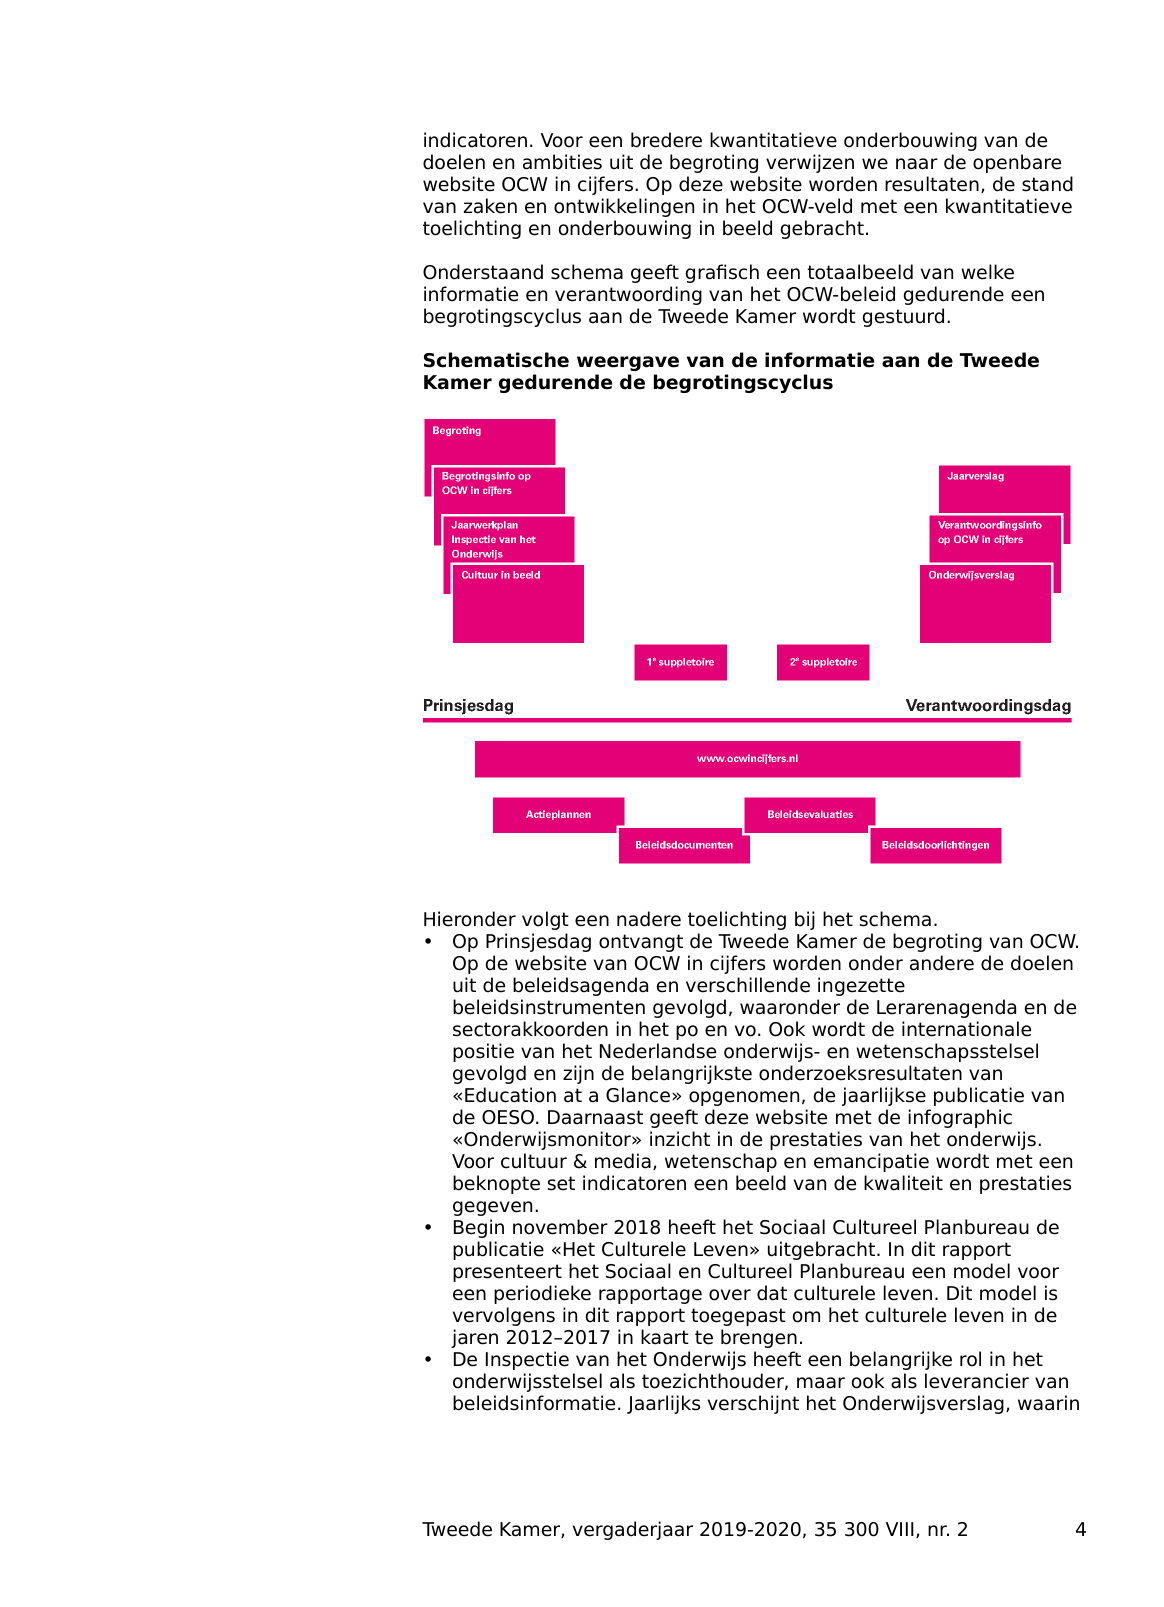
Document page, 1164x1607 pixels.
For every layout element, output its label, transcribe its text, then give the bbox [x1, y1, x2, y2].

subtitle Schematische weergave van de informatie aan de Tweede Kamer gedurende de begrotingscyclus [422, 350, 1087, 394]
text • Begin november 2018 heeft het Sociaal Cultureel Planbureau de publicatie «Het Culturele Leven» uitgebracht. In dit rapport presenteert het Sociaal en Cultureel Planbureau een model voor een periodieke rapportage over dat culturele leven. Dit model is vervolgens in dit rapport toegepast om het culturele leven in de jaren 2012–2017 in kaart te brengen. [422, 1217, 1087, 1349]
text Onderstaand schema geeft grafisch een totaalbeeld van welke informatie en verantwoording van het OCW-beleid gedurende een begrotingscyclus aan de Tweede Kamer wordt gestuurd. [422, 262, 1087, 328]
text • De Inspectie van het Onderwijs heeft een belangrijke rol in het onderwijsstelsel als toezichthouder, maar ook als leverancier van beleidsinformatie. Jaarlijks verschijnt het Onderwijsverslag, waarin [422, 1349, 1087, 1415]
text indicatoren. Voor een bredere kwantitatieve onderbouwing van de doelen en ambities uit de begroting verwijzen we naar de openbare website OCW in cijfers. Op deze website worden resultaten, de stand van zaken en ontwikkelingen in het OCW-veld met een kwantitatieve toelichting en onderbouwing in beeld gebracht. [422, 130, 1087, 240]
text Hieronder volgt een nadere toelichting bij het schema. [422, 909, 1087, 931]
picture [422, 416, 1072, 866]
text • Op Prinsjesdag ontvangt de Tweede Kamer de begroting van OCW. Op de website van OCW in cijfers worden onder andere de doelen uit de beleidsagenda en verschillende ingezette beleidsinstrumenten gevolgd, waaronder de Lerarenagenda en de sectorakkoorden in het po en vo. Ook wordt de internationale positie van het Nederlandse onderwijs- en wetenschapsstelsel gevolgd en zijn de belangrijkste onderzoeksresultaten van «Education at a Glance» opgenomen, de jaarlijkse publicatie van de OESO. Daarnaast geeft deze website met de infographic «Onderwijsmonitor» inzicht in de prestaties van het onderwijs. Voor cultuur & media, wetenschap en emancipatie wordt met een beknopte set indicatoren een beeld van de kwaliteit en prestaties gegeven. [422, 931, 1087, 1217]
